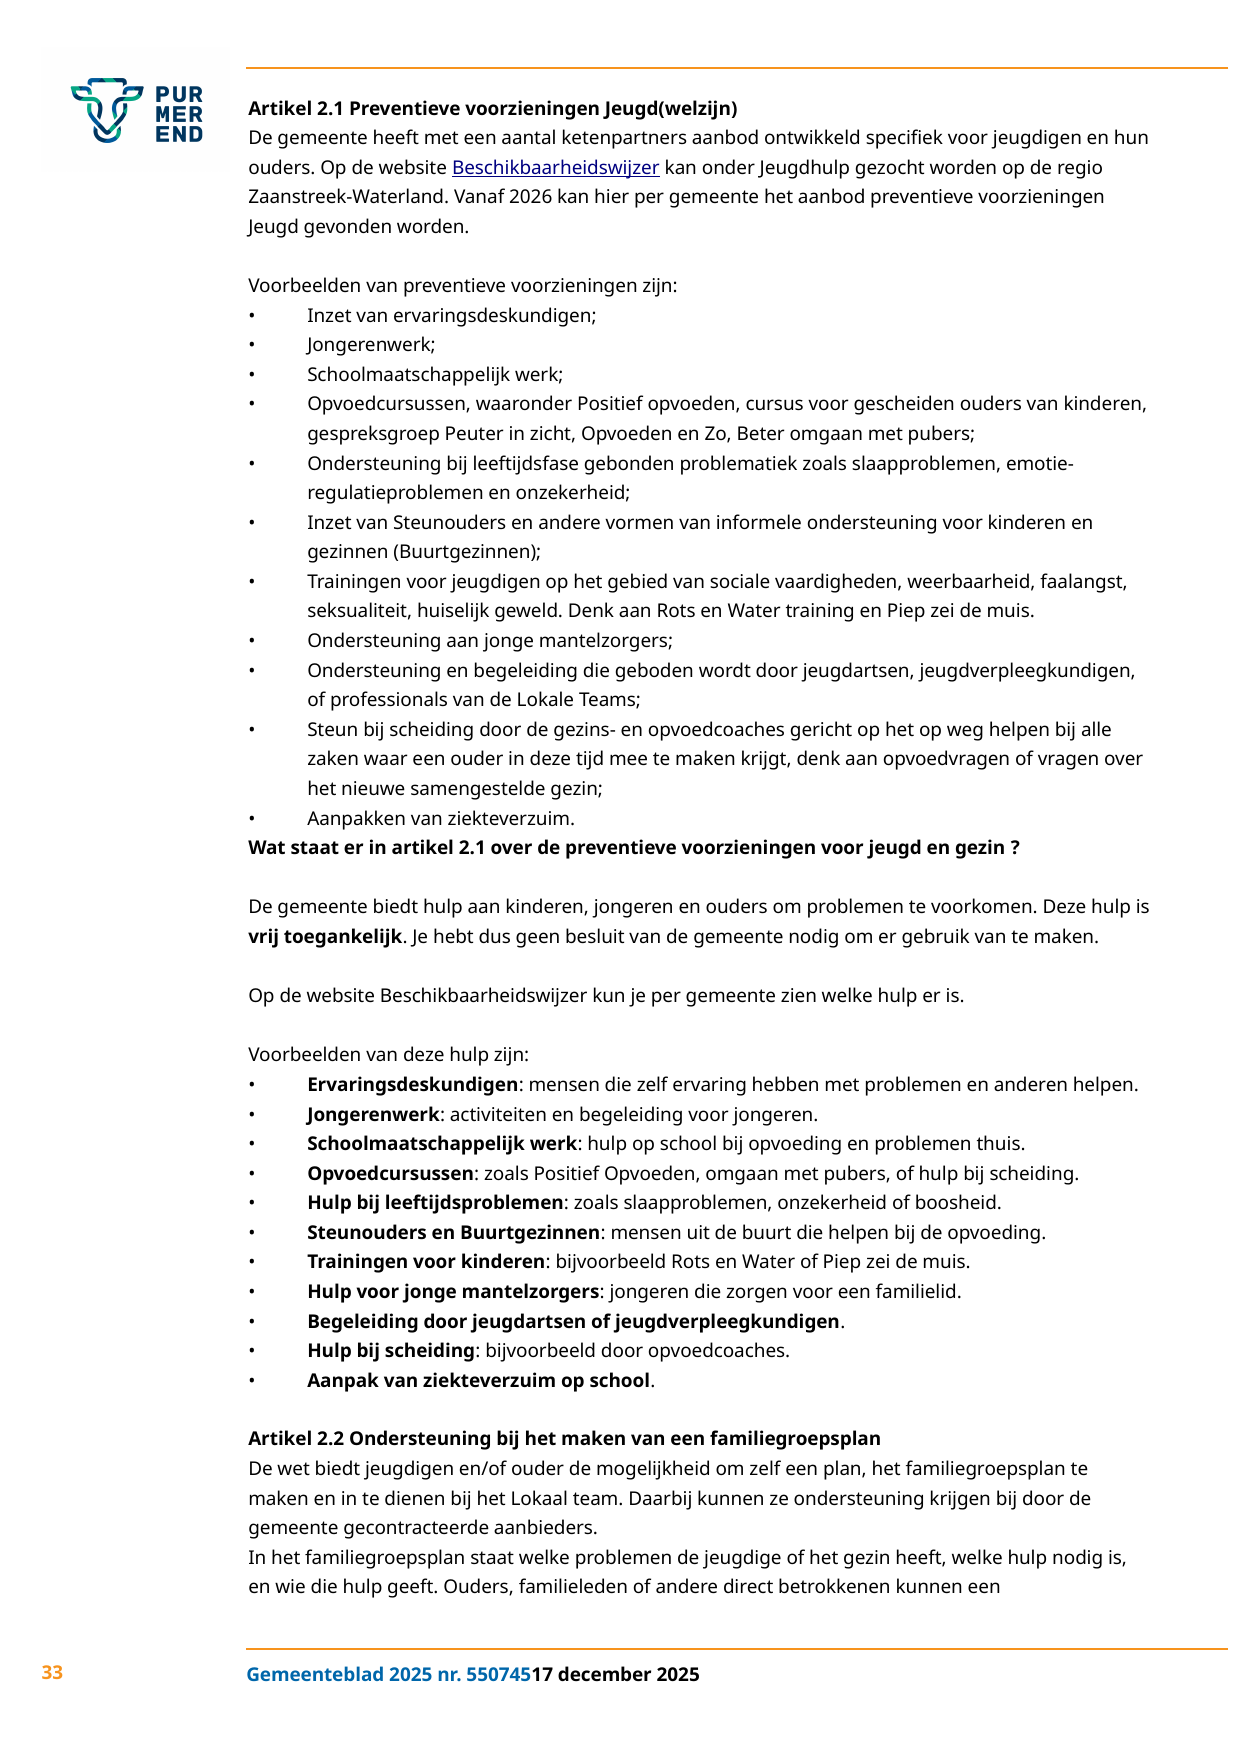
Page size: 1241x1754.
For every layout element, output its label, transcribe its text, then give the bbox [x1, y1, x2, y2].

list Ondersteuning aan jonge mantelzorgers; [248, 627, 1152, 653]
list Inzet van Steunouders en andere vormen van informele ondersteuning voor kinderen en gezinnen (Buurtgezinnen); [248, 509, 1152, 564]
list Aanpakken van ziekteverzuim. [248, 805, 1152, 831]
table_header Wat staat er in artikel 2.1 over de preventieve voorzieningen voor jeugd en gezin ? De gemeente biedt hulp aan kinderen, jongeren en ouders om problemen te voorkomen. Deze hulp is vrij toegankelijk. Je hebt dus geen besluit van de gemeente nodig om er gebruik van te maken. Op de website Beschikbaarheidswijzer kun je per gemeente zien welke hulp er is. Voorbeelden van deze hulp zijn: Ervaringsdeskundigen: mensen die zelf ervaring hebben met problemen en anderen helpen. Jongerenwerk: activiteiten en begeleiding voor jongeren. Schoolmaatschappelijk werk: hulp op school bij opvoeding en problemen thuis. Opvoedcursussen: zoals Positief Opvoeden, omgaan met pubers, of hulp bij scheiding. Hulp bij leeftijdsproblemen: zoals slaapproblemen, onzekerheid of boosheid. Steunouders en Buurtgezinnen: mensen uit de buurt die helpen bij de opvoeding. Trainingen voor kinderen: bijvoorbeeld Rots en Water of Piep zei de muis. Hulp voor jonge mantelzorgers: jongeren die zorgen voor een familielid. Begeleiding door jeugdartsen of jeugdverpleegkundigen. Hulp bij scheiding: bijvoorbeeld door opvoedcoaches. Aanpak van ziekteverzuim op school. [248, 835, 1152, 1393]
list Trainingen voor jeugdigen op het gebied van sociale vaardigheden, weerbaarheid, faalangst, seksualiteit, huiselijk geweld. Denk aan Rots en Water training en Piep zei de muis. [248, 568, 1152, 623]
list Schoolmaatschappelijk werk; [248, 361, 1152, 387]
list Opvoedcursussen, waaronder Positief opvoeden, cursus voor gescheiden ouders van kinderen, gespreksgroep Peuter in zicht, Opvoeden en Zo, Beter omgaan met pubers; [248, 391, 1152, 446]
list Inzet van ervaringsdeskundigen; [248, 302, 1152, 328]
picture [41, 47, 231, 172]
text Voorbeelden van preventieve voorzieningen zijn: [248, 272, 1152, 298]
list Steun bij scheiding door de gezins- en opvoedcoaches gericht op het op weg helpen bij alle zaken waar een ouder in deze tijd mee te maken krijgt, denk aan opvoedvragen of vragen over het nieuwe samengestelde gezin; [248, 716, 1152, 801]
text In het familiegroepsplan staat welke problemen de jeugdige of het gezin heeft, welke hulp nodig is, en wie die hulp geeft. Ouders, familieleden of andere direct betrokkenen kunnen een [248, 1544, 1152, 1599]
text Artikel 2.1 Preventieve voorzieningen Jeugd(welzijn) [248, 95, 1152, 121]
list Jongerenwerk; [248, 331, 1152, 357]
list Ondersteuning bij leeftijdsfase gebonden problematiek zoals slaapproblemen, emotie-regulatieproblemen en onzekerheid; [248, 450, 1152, 505]
list Ondersteuning en begeleiding die geboden wordt door jeugdartsen, jeugdverpleegkundigen, of professionals van de Lokale Teams; [248, 657, 1152, 712]
text De wet biedt jeugdigen en/of ouder de mogelijkheid om zelf een plan, het familiegroepsplan te maken en in te dienen bij het Lokaal team. Daarbij kunnen ze ondersteuning krijgen bij door de gemeente gecontracteerde aanbieders. [248, 1455, 1152, 1540]
text Artikel 2.2 Ondersteuning bij het maken van een familiegroepsplan [248, 1426, 1152, 1451]
text De gemeente heeft met een aantal ketenpartners aanbod ontwikkeld specifiek voor jeugdigen en hun ouders. Op de website Beschikbaarheidswijzer kan onder Jeugdhulp gezocht worden op de regio Zaanstreek-Waterland. Vanaf 2026 kan hier per gemeente het aanbod preventieve voorzieningen Jeugd gevonden worden. [248, 124, 1152, 239]
